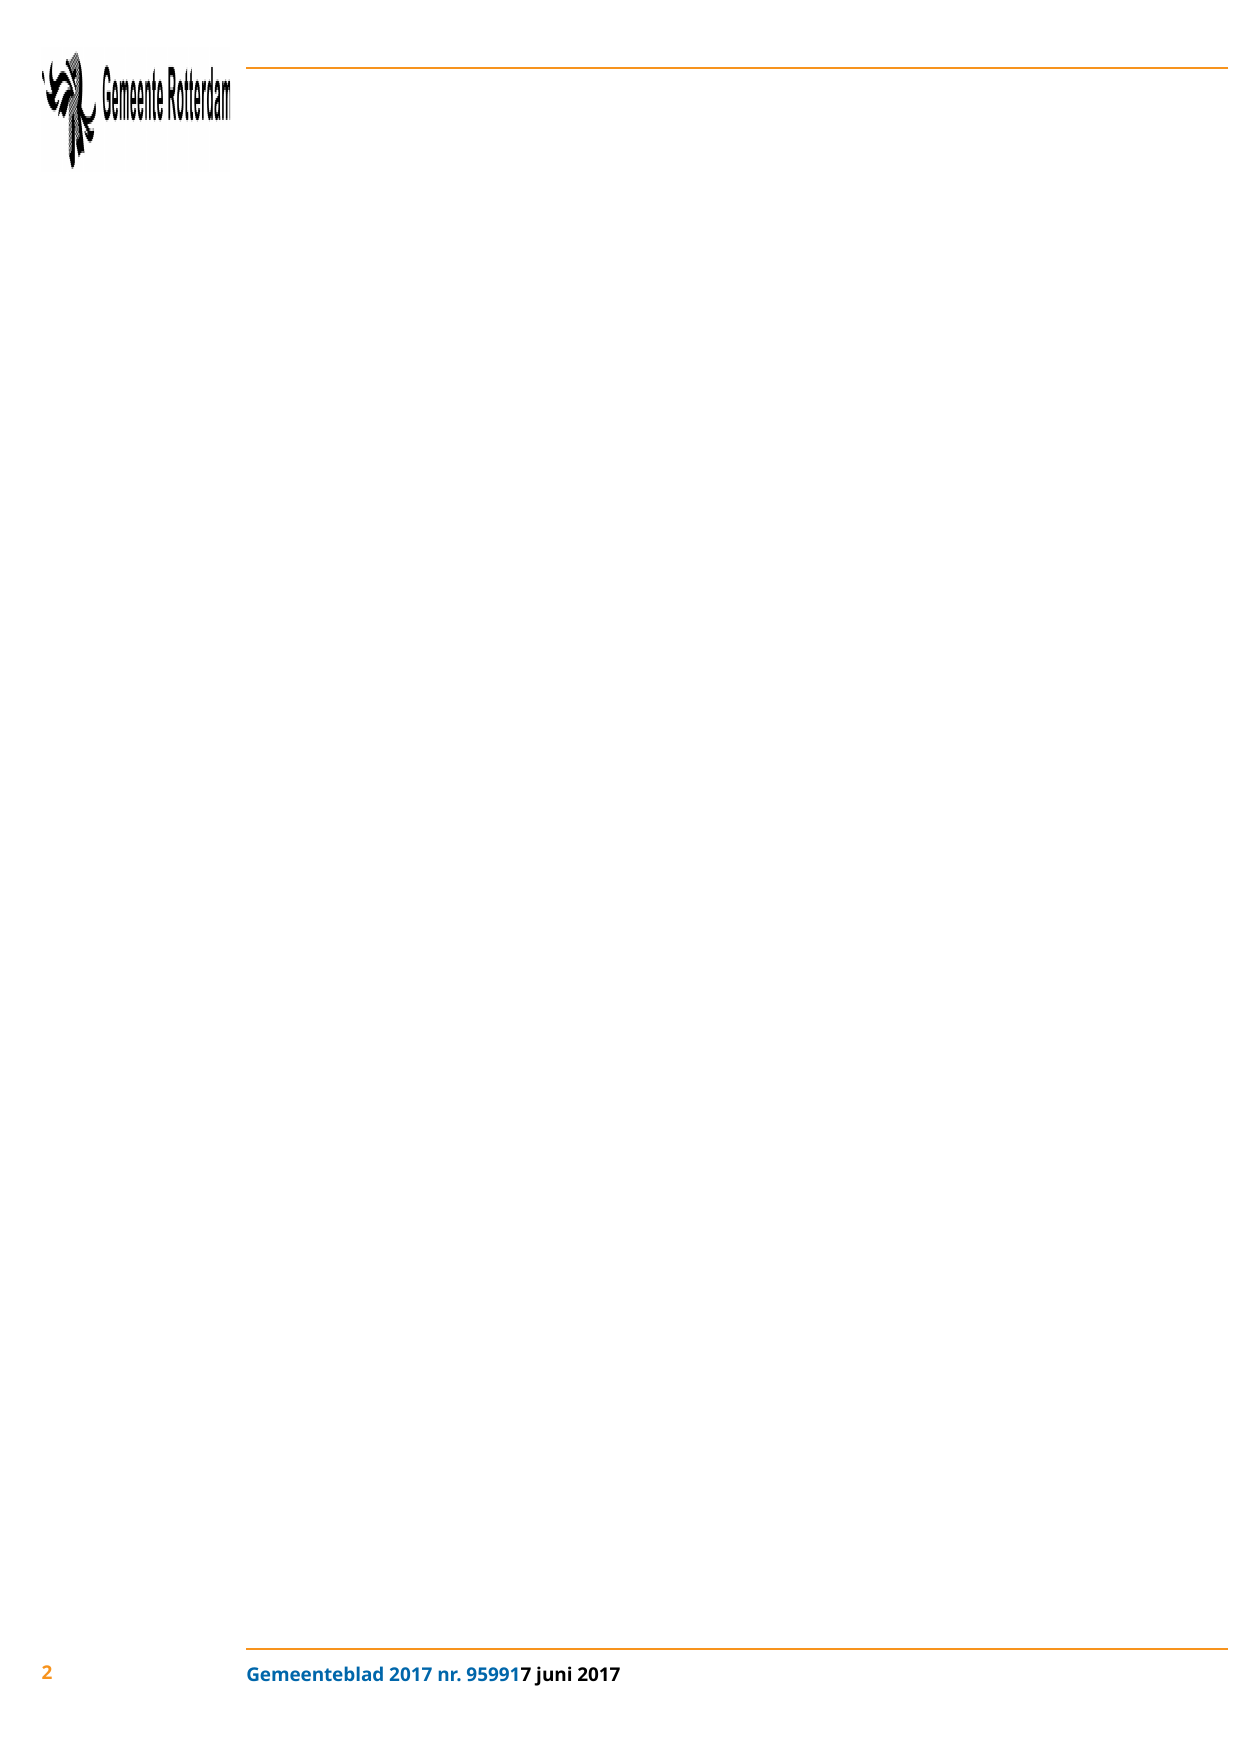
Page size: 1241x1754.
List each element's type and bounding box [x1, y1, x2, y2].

picture [41, 47, 231, 172]
